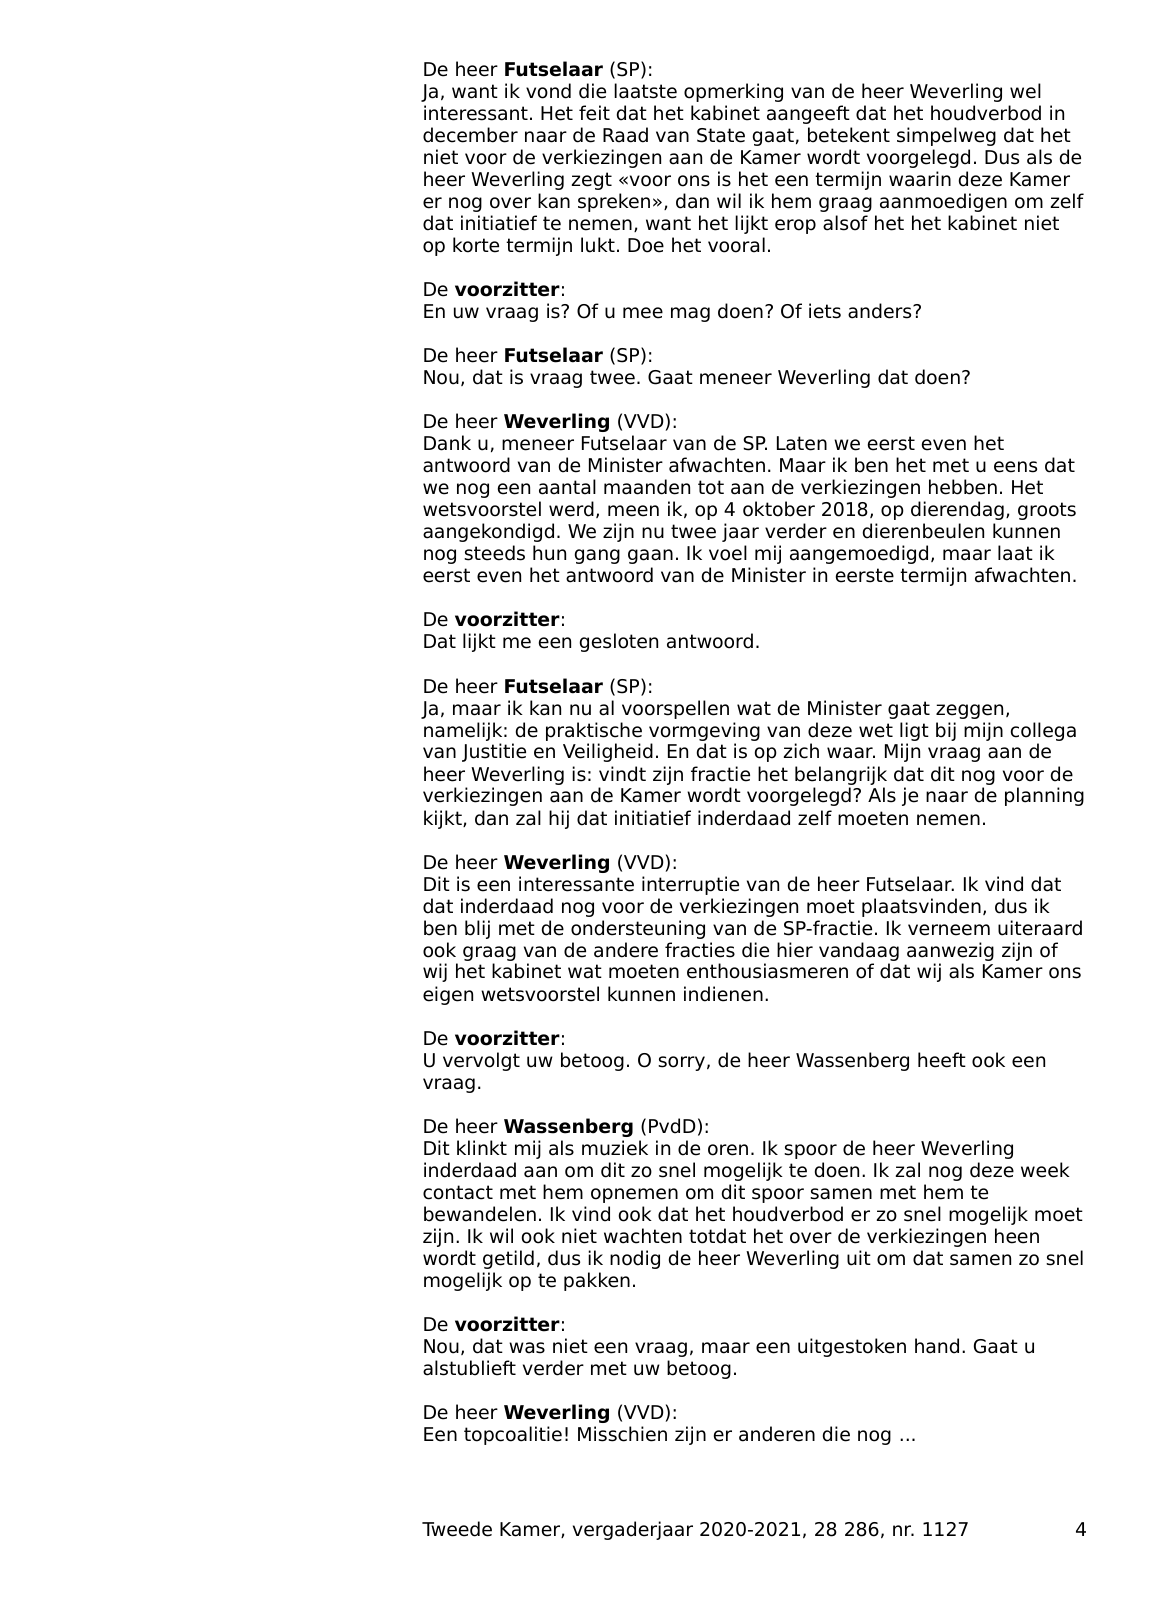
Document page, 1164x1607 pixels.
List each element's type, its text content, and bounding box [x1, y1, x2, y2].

text Nou, dat was niet een vraag, maar een uitgestoken hand. Gaat u alstublieft verder met uw betoog. [422, 1336, 1087, 1380]
text De voorzitter: [422, 1028, 1087, 1049]
text De heer Futselaar (SP): [422, 345, 1087, 367]
text En uw vraag is? Of u mee mag doen? Of iets anders? [422, 301, 1087, 323]
text De voorzitter: [422, 1314, 1087, 1336]
text De heer Futselaar (SP): [422, 676, 1087, 697]
text Ja, want ik vond die laatste opmerking van de heer Weverling wel interessant. Het feit dat het kabinet aangeeft dat het houdverbod in december naar de Raad van State gaat, betekent simpelweg dat het niet voor de verkiezingen aan de Kamer wordt voorgelegd. Dus als de heer Weverling zegt «voor ons is het een termijn waarin deze Kamer er nog over kan spreken», dan wil ik hem graag aanmoedigen om zelf dat initiatief te nemen, want het lijkt erop alsof het het kabinet niet op korte termijn lukt. Doe het vooral. [422, 81, 1087, 257]
text Nou, dat is vraag twee. Gaat meneer Weverling dat doen? [422, 367, 1087, 389]
text De heer Weverling (VVD): [422, 852, 1087, 873]
text De heer Weverling (VVD): [422, 411, 1087, 433]
text De heer Wassenberg (PvdD): [422, 1116, 1087, 1138]
text Dit is een interessante interruptie van de heer Futselaar. Ik vind dat dat inderdaad nog voor de verkiezingen moet plaatsvinden, dus ik ben blij met de ondersteuning van de SP-fractie. Ik verneem uiteraard ook graag van de andere fracties die hier vandaag aanwezig zijn of wij het kabinet wat moeten enthousiasmeren of dat wij als Kamer ons eigen wetsvoorstel kunnen indienen. [422, 873, 1087, 1005]
text Een topcoalitie! Misschien zijn er anderen die nog ... [422, 1424, 1087, 1446]
text Dank u, meneer Futselaar van de SP. Laten we eerst even het antwoord van de Minister afwachten. Maar ik ben het met u eens dat we nog een aantal maanden tot aan de verkiezingen hebben. Het wetsvoorstel werd, meen ik, op 4 oktober 2018, op dierendag, groots aangekondigd. We zijn nu twee jaar verder en dierenbeulen kunnen nog steeds hun gang gaan. Ik voel mij aangemoedigd, maar laat ik eerst even het antwoord van de Minister in eerste termijn afwachten. [422, 433, 1087, 587]
text De heer Futselaar (SP): [422, 59, 1087, 81]
text Ja, maar ik kan nu al voorspellen wat de Minister gaat zeggen, namelijk: de praktische vormgeving van deze wet ligt bij mijn collega van Justitie en Veiligheid. En dat is op zich waar. Mijn vraag aan de heer Weverling is: vindt zijn fractie het belangrijk dat dit nog voor de verkiezingen aan de Kamer wordt voorgelegd? Als je naar de planning kijkt, dan zal hij dat initiatief inderdaad zelf moeten nemen. [422, 697, 1087, 829]
text De voorzitter: [422, 279, 1087, 301]
text De heer Weverling (VVD): [422, 1402, 1087, 1424]
text U vervolgt uw betoog. O sorry, de heer Wassenberg heeft ook een vraag. [422, 1049, 1087, 1093]
text Dat lijkt me een gesloten antwoord. [422, 631, 1087, 653]
text Dit klinkt mij als muziek in de oren. Ik spoor de heer Weverling inderdaad aan om dit zo snel mogelijk te doen. Ik zal nog deze week contact met hem opnemen om dit spoor samen met hem te bewandelen. Ik vind ook dat het houdverbod er zo snel mogelijk moet zijn. Ik wil ook niet wachten totdat het over de verkiezingen heen wordt getild, dus ik nodig de heer Weverling uit om dat samen zo snel mogelijk op te pakken. [422, 1138, 1087, 1292]
text De voorzitter: [422, 609, 1087, 631]
